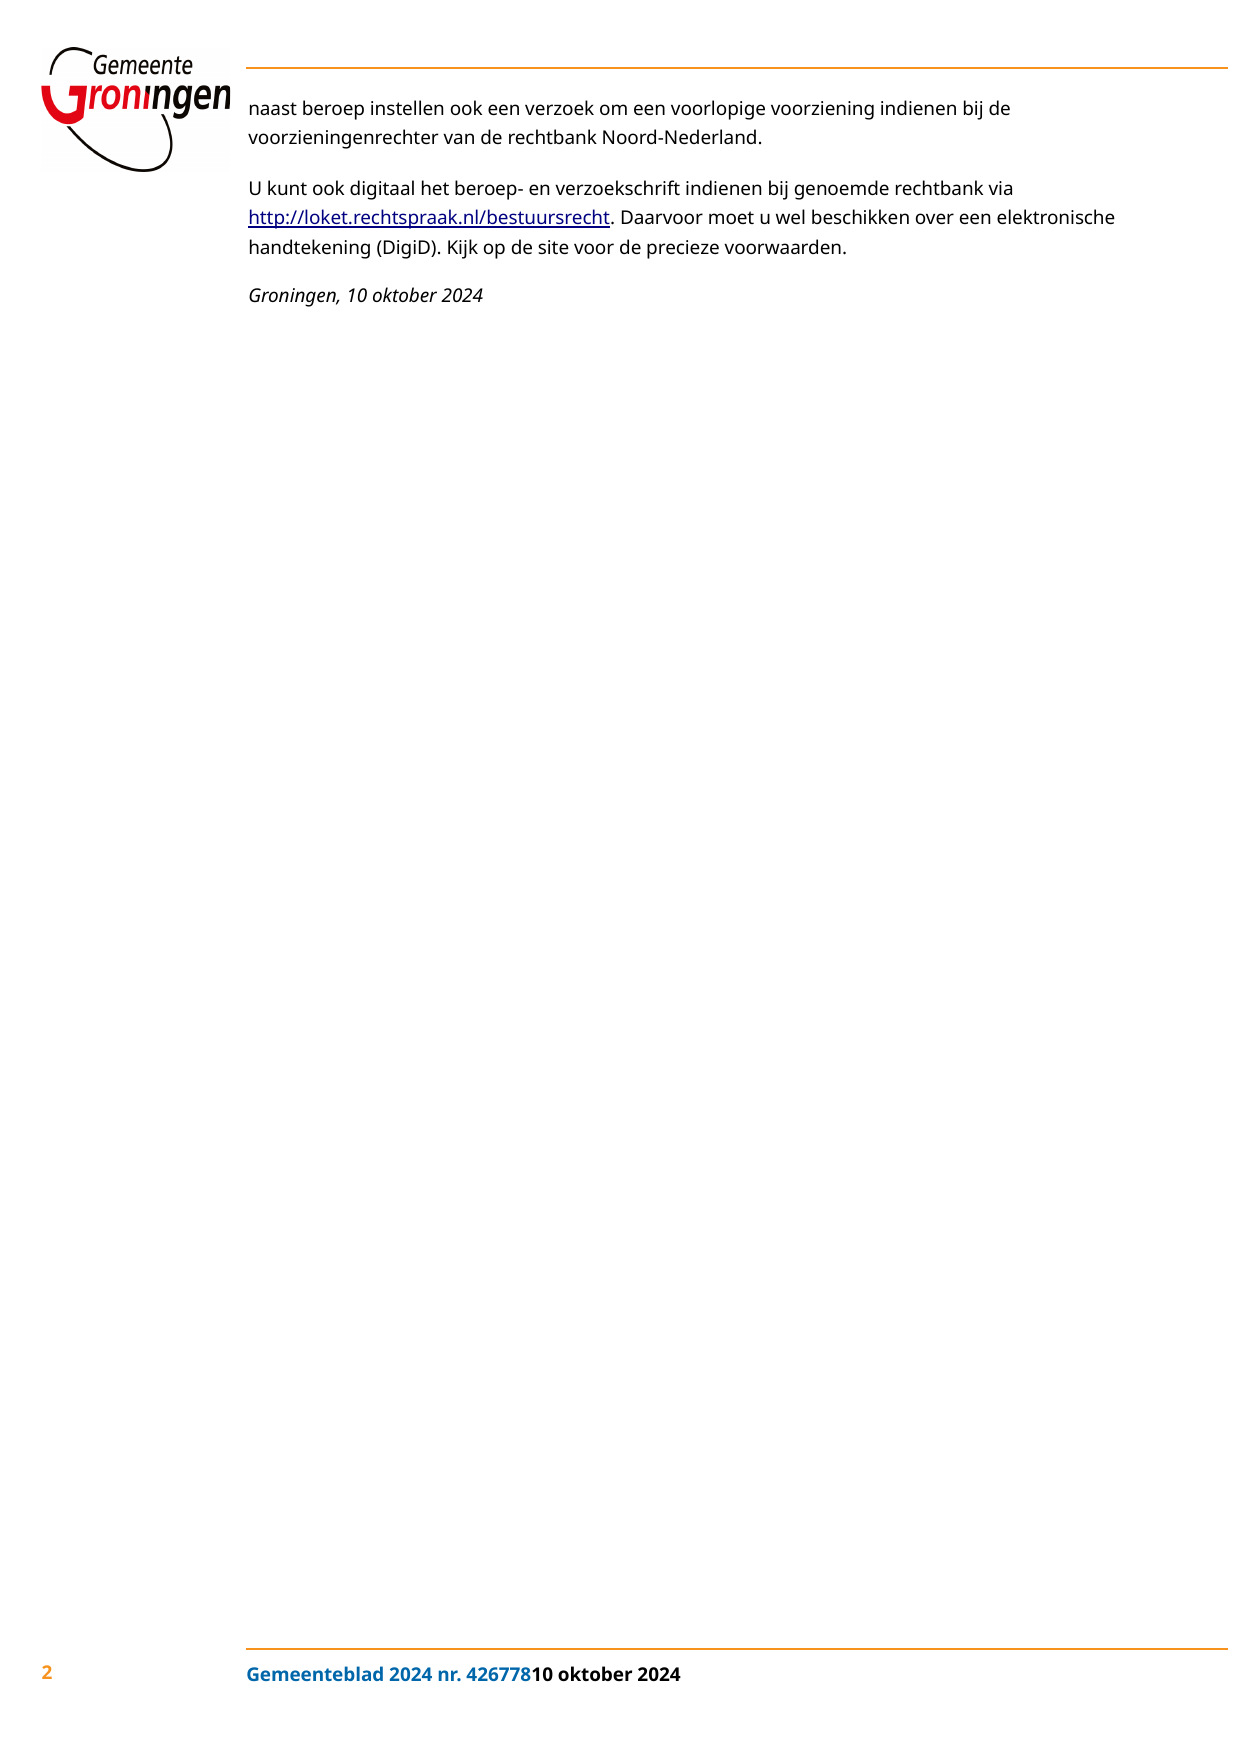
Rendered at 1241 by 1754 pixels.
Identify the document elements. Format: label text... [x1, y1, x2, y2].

text Groningen, 10 oktober 2024 [248, 282, 1152, 307]
picture [41, 47, 231, 172]
text U kunt ook digitaal het beroep- en verzoekschrift indienen bij genoemde rechtbank via http://loket.rechtspraak.nl/bestuursrecht. Daarvoor moet u wel beschikken over een elektronische handtekening (DigiD). Kijk op de site voor de precieze voorwaarden. [248, 175, 1152, 260]
text naast beroep instellen ook een verzoek om een voorlopige voorziening indienen bij de voorzieningenrechter van de rechtbank Noord-Nederland. [248, 95, 1152, 150]
